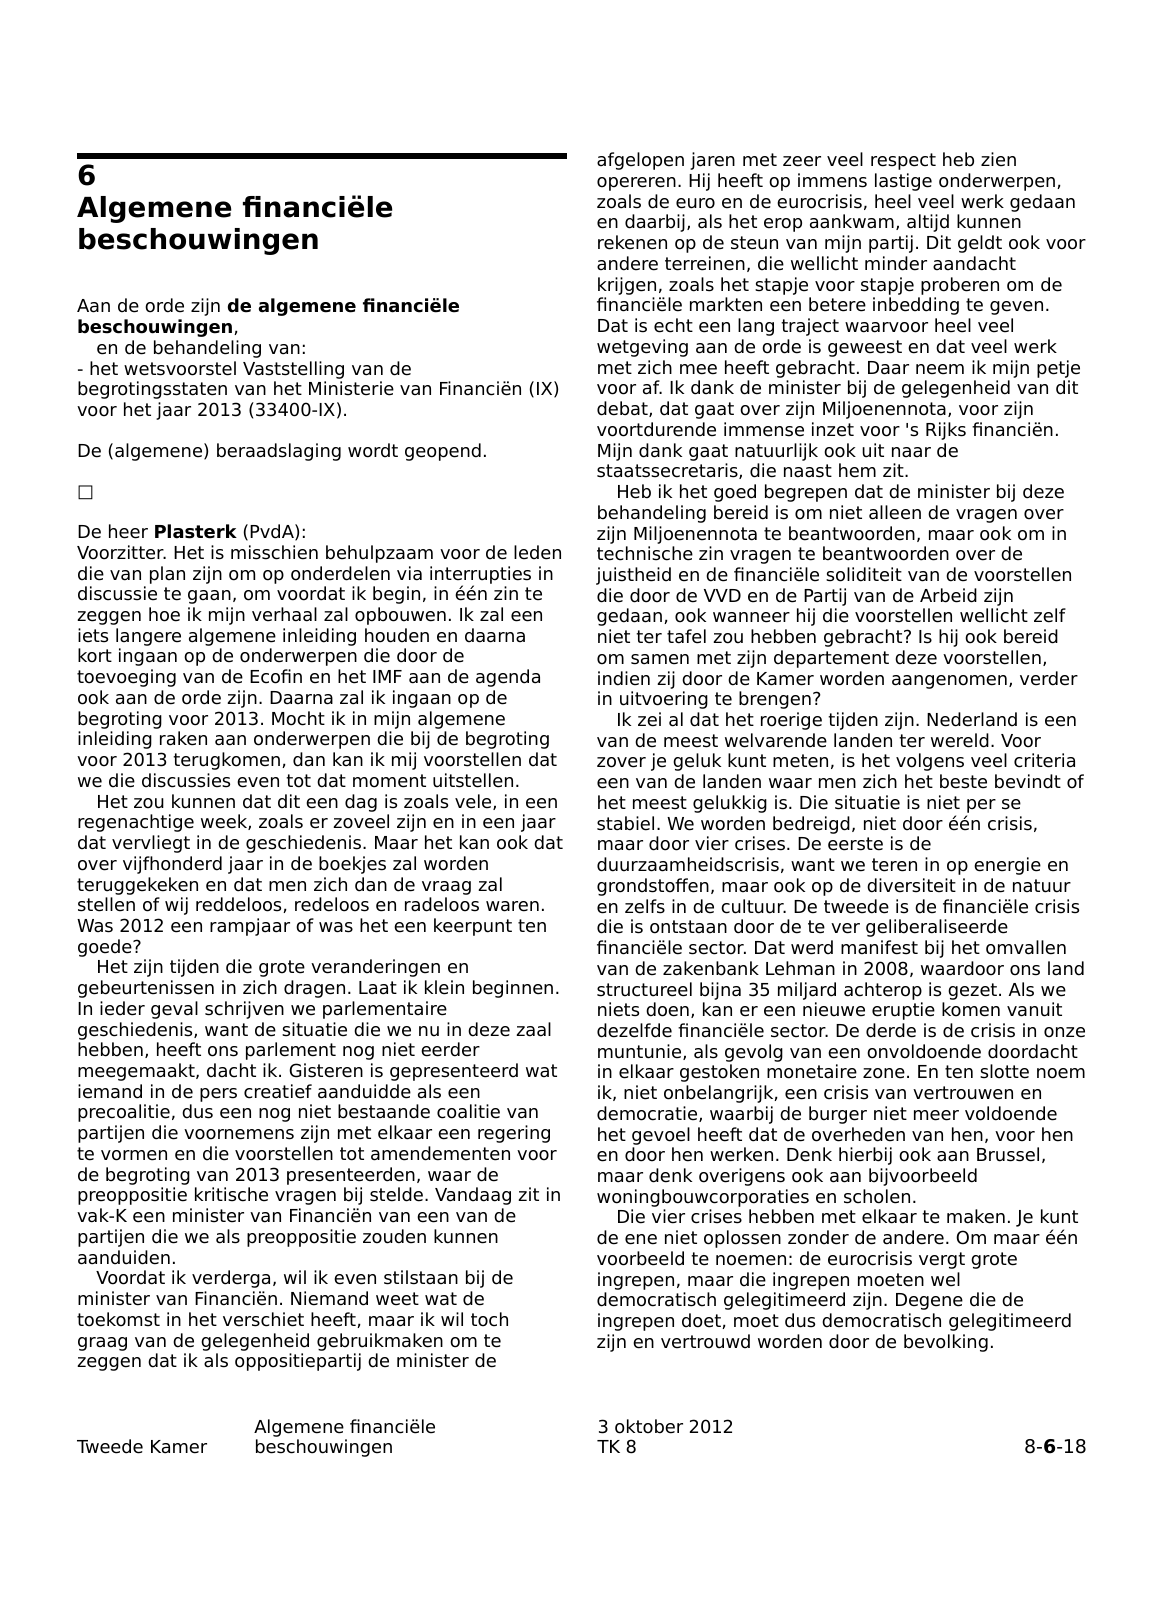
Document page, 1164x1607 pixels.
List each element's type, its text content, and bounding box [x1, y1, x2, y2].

text Ik zei al dat het roerige tijden zijn. Nederland is een van de meest welvarende landen ter wereld. Voor zover je geluk kunt meten, is het volgens veel criteria een van de landen waar men zich het beste bevindt of het meest gelukkig is. Die situatie is niet per se stabiel. We worden bedreigd, niet door één crisis, maar door vier crises. De eerste is de duurzaamheidscrisis, want we teren in op energie en grondstoffen, maar ook op de diversiteit in de natuur en zelfs in de cultuur. De tweede is de financiële crisis die is ontstaan door de te ver geliberaliseerde financiële sector. Dat werd manifest bij het omvallen van de zakenbank Lehman in 2008, waardoor ons land structureel bijna 35 miljard achterop is gezet. Als we niets doen, kan er een nieuwe eruptie komen vanuit dezelfde financiële sector. De derde is de crisis in onze muntunie, als gevolg van een onvoldoende doordacht in elkaar gestoken monetaire zone. En ten slotte noem ik, niet onbelangrijk, een crisis van vertrouwen en democratie, waarbij de burger niet meer voldoende het gevoel heeft dat de overheden van hen, voor hen en door hen werken. Denk hierbij ook aan Brussel, maar denk overigens ook aan bijvoorbeeld woningbouwcorporaties en scholen. [596, 710, 1087, 1207]
text De (algemene) beraadslaging wordt geopend. [77, 441, 567, 461]
text Het zijn tijden die grote veranderingen en gebeurtenissen in zich dragen. Laat ik klein beginnen. In ieder geval schrijven we parlementaire geschiedenis, want de situatie die we nu in deze zaal hebben, heeft ons parlement nog niet eerder meegemaakt, dacht ik. Gisteren is gepresenteerd wat iemand in de pers creatief aanduidde als een precoalitie, dus een nog niet bestaande coalitie van partijen die voornemens zijn met elkaar een regering te vormen en die voorstellen tot amendementen voor de begroting van 2013 presenteerden, waar de preoppositie kritische vragen bij stelde. Vandaag zit in vak-K een minister van Financiën van een van de partijen die we als preoppositie zouden kunnen aanduiden. [77, 957, 567, 1268]
text Die vier crises hebben met elkaar te maken. Je kunt de ene niet oplossen zonder de andere. Om maar één voorbeeld te noemen: de eurocrisis vergt grote ingrepen, maar die ingrepen moeten wel democratisch gelegitimeerd zijn. Degene die de ingrepen doet, moet dus democratisch gelegitimeerd zijn en vertrouwd worden door de bevolking. [596, 1207, 1087, 1352]
text De heer Plasterk (PvdA): [77, 522, 567, 543]
title 6 Algemene financiële beschouwingen [77, 159, 567, 256]
text Voorzitter. Het is misschien behulpzaam voor de leden die van plan zijn om op onderdelen via interrupties in discussie te gaan, om voordat ik begin, in één zin te zeggen hoe ik mijn verhaal zal opbouwen. Ik zal een iets langere algemene inleiding houden en daarna kort ingaan op de onderwerpen die door de toevoeging van de Ecofin en het IMF aan de agenda ook aan de orde zijn. Daarna zal ik ingaan op de begroting voor 2013. Mocht ik in mijn algemene inleiding raken aan onderwerpen die bij de begroting voor 2013 terugkomen, dan kan ik mij voorstellen dat we die discussies even tot dat moment uitstellen. [77, 543, 567, 791]
text □ [77, 481, 567, 502]
text - het wetsvoorstel Vaststelling van de begrotingsstaten van het Ministerie van Financiën (IX) voor het jaar 2013 (33400-IX). [77, 358, 567, 421]
text Aan de orde zijn de algemene financiële beschouwingen, [77, 296, 567, 338]
text en de behandeling van: [77, 338, 567, 358]
text Het zou kunnen dat dit een dag is zoals vele, in een regenachtige week, zoals er zoveel zijn en in een jaar dat vervliegt in de geschiedenis. Maar het kan ook dat over vijfhonderd jaar in de boekjes zal worden teruggekeken en dat men zich dan de vraag zal stellen of wij reddeloos, redeloos en radeloos waren. Was 2012 een rampjaar of was het een keerpunt ten goede? [77, 791, 567, 957]
text Heb ik het goed begrepen dat de minister bij deze behandeling bereid is om niet alleen de vragen over zijn Miljoenennota te beantwoorden, maar ook om in technische zin vragen te beantwoorden over de juistheid en de financiële soliditeit van de voorstellen die door de VVD en de Partij van de Arbeid zijn gedaan, ook wanneer hij die voorstellen wellicht zelf niet ter tafel zou hebben gebracht? Is hij ook bereid om samen met zijn departement deze voorstellen, indien zij door de Kamer worden aangenomen, verder in uitvoering te brengen? [596, 482, 1087, 710]
text Voordat ik verderga, wil ik even stilstaan bij de minister van Financiën. Niemand weet wat de toekomst in het verschiet heeft, maar ik wil toch graag van de gelegenheid gebruikmaken om te zeggen dat ik als oppositiepartij de minister de [77, 1268, 567, 1372]
text afgelopen jaren met zeer veel respect heb zien opereren. Hij heeft op immens lastige onderwerpen, zoals de euro en de eurocrisis, heel veel werk gedaan en daarbij, als het erop aankwam, altijd kunnen rekenen op de steun van mijn partij. Dit geldt ook voor andere terreinen, die wellicht minder aandacht krijgen, zoals het stapje voor stapje proberen om de financiële markten een betere inbedding te geven. Dat is echt een lang traject waarvoor heel veel wetgeving aan de orde is geweest en dat veel werk met zich mee heeft gebracht. Daar neem ik mijn petje voor af. Ik dank de minister bij de gelegenheid van dit debat, dat gaat over zijn Miljoenennota, voor zijn voortdurende immense inzet voor 's Rijks financiën. Mijn dank gaat natuurlijk ook uit naar de staatssecretaris, die naast hem zit. [596, 150, 1087, 482]
